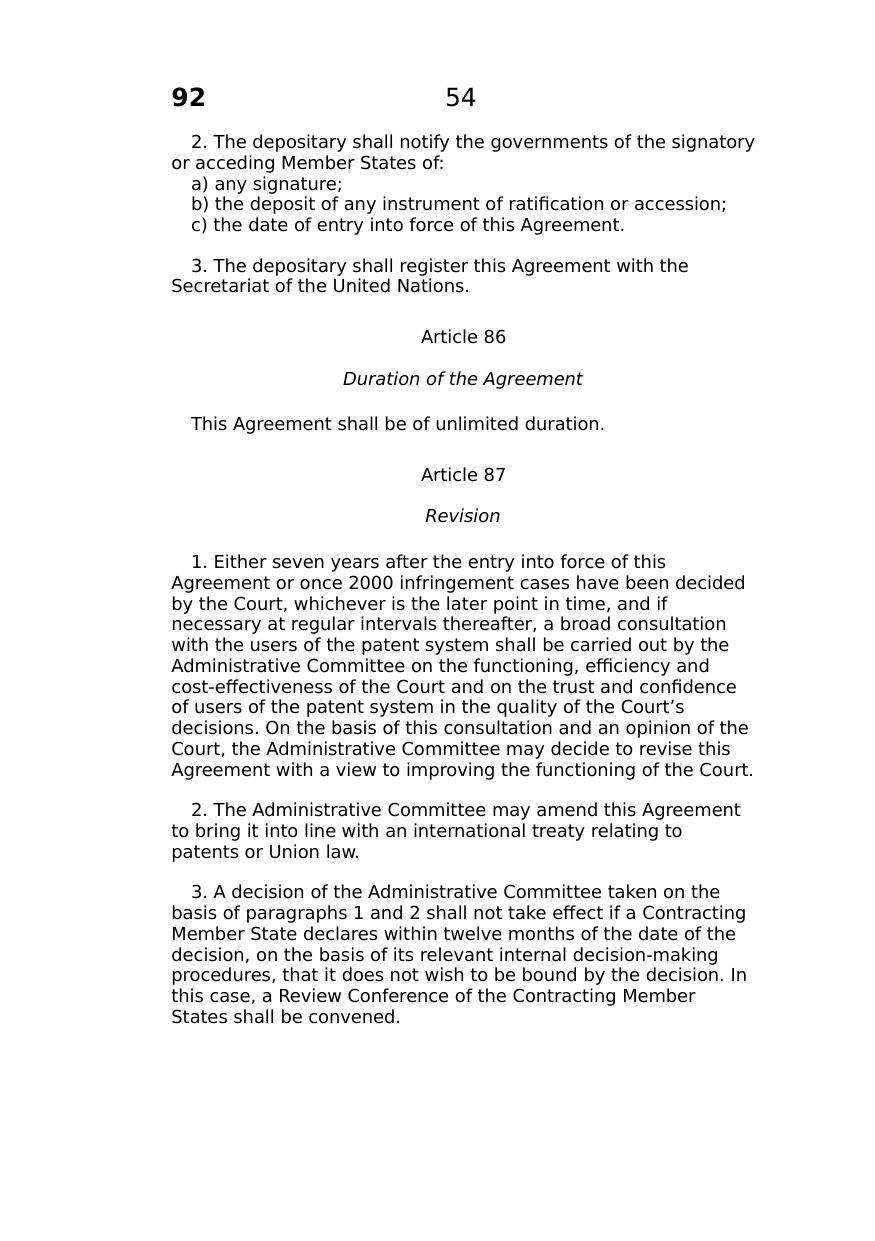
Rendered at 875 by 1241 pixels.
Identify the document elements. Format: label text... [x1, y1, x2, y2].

text This Agreement shall be of unlimited duration. [171, 414, 756, 435]
text 2. The depositary shall notify the governments of the signatory or acceding Member States of: [171, 132, 756, 173]
text 3. The depositary shall register this Agreement with the Secretariat of the United Nations. [171, 256, 756, 297]
subtitle Article 87 Revision [171, 465, 756, 527]
text a) any signature; [171, 173, 756, 194]
text 1. Either seven years after the entry into force of this Agreement or once 2000 infringement cases have been decided by the Court, whichever is the later point in time, and if necessary at regular intervals thereafter, a broad consultation with the users of the patent system shall be carried out by the Administrative Committee on the functioning, efficiency and cost-effectiveness of the Court and on the trust and confidence of users of the patent system in the quality of the Court’s decisions. On the basis of this consultation and an opinion of the Court, the Administrative Committee may decide to revise this Agreement with a view to improving the functioning of the Court. [171, 552, 756, 780]
text 2. The Administrative Committee may amend this Agreement to bring it into line with an international treaty relating to patents or Union law. [171, 800, 756, 862]
text 3. A decision of the Administrative Committee taken on the basis of paragraphs 1 and 2 shall not take effect if a Contracting Member State declares within twelve months of the date of the decision, on the basis of its relevant internal decision-making procedures, that it does not wish to be bound by the decision. In this case, a Review Conference of the Contracting Member States shall be convened. [171, 882, 756, 1027]
subtitle Article 86 Duration of the Agreement [171, 327, 756, 389]
text b) the deposit of any instrument of ratification or accession; [171, 194, 756, 215]
text c) the date of entry into force of this Agreement. [171, 215, 756, 236]
